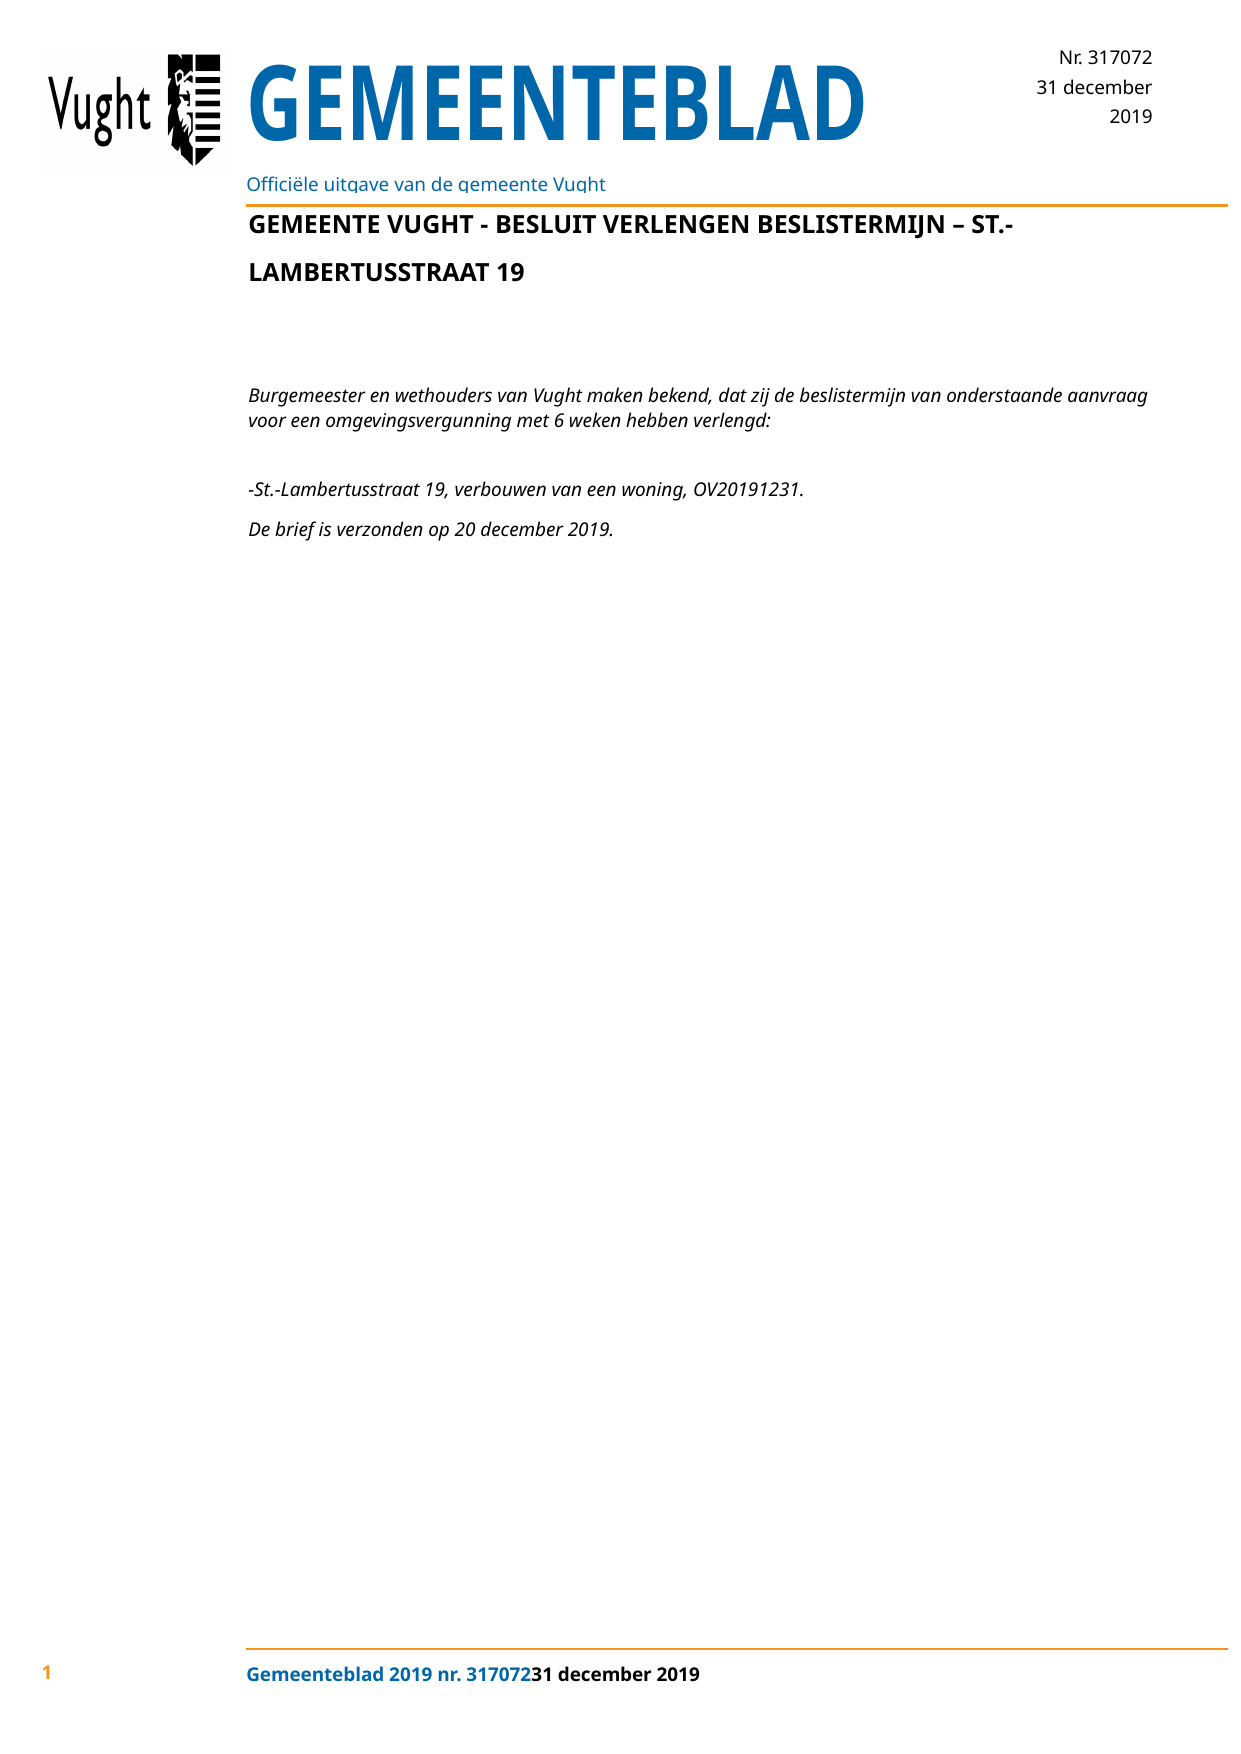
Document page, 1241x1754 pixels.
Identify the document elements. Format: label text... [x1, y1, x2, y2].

text -St.-Lambertusstraat 19, verbouwen van een woning, OV20191231. [248, 476, 1152, 502]
text De brief is verzonden op 20 december 2019. [248, 516, 1152, 541]
picture [41, 47, 231, 172]
text Burgemeester en wethouders van Vught maken bekend, dat zij de beslistermijn van onderstaande aanvraag voor een omgevingsvergunning met 6 weken hebben verlengd: [248, 382, 1152, 433]
text GEMEENTE VUGHT - BESLUIT VERLENGEN BESLISTERMIJN – ST.-LAMBERTUSSTRAAT 19 [248, 207, 1152, 288]
